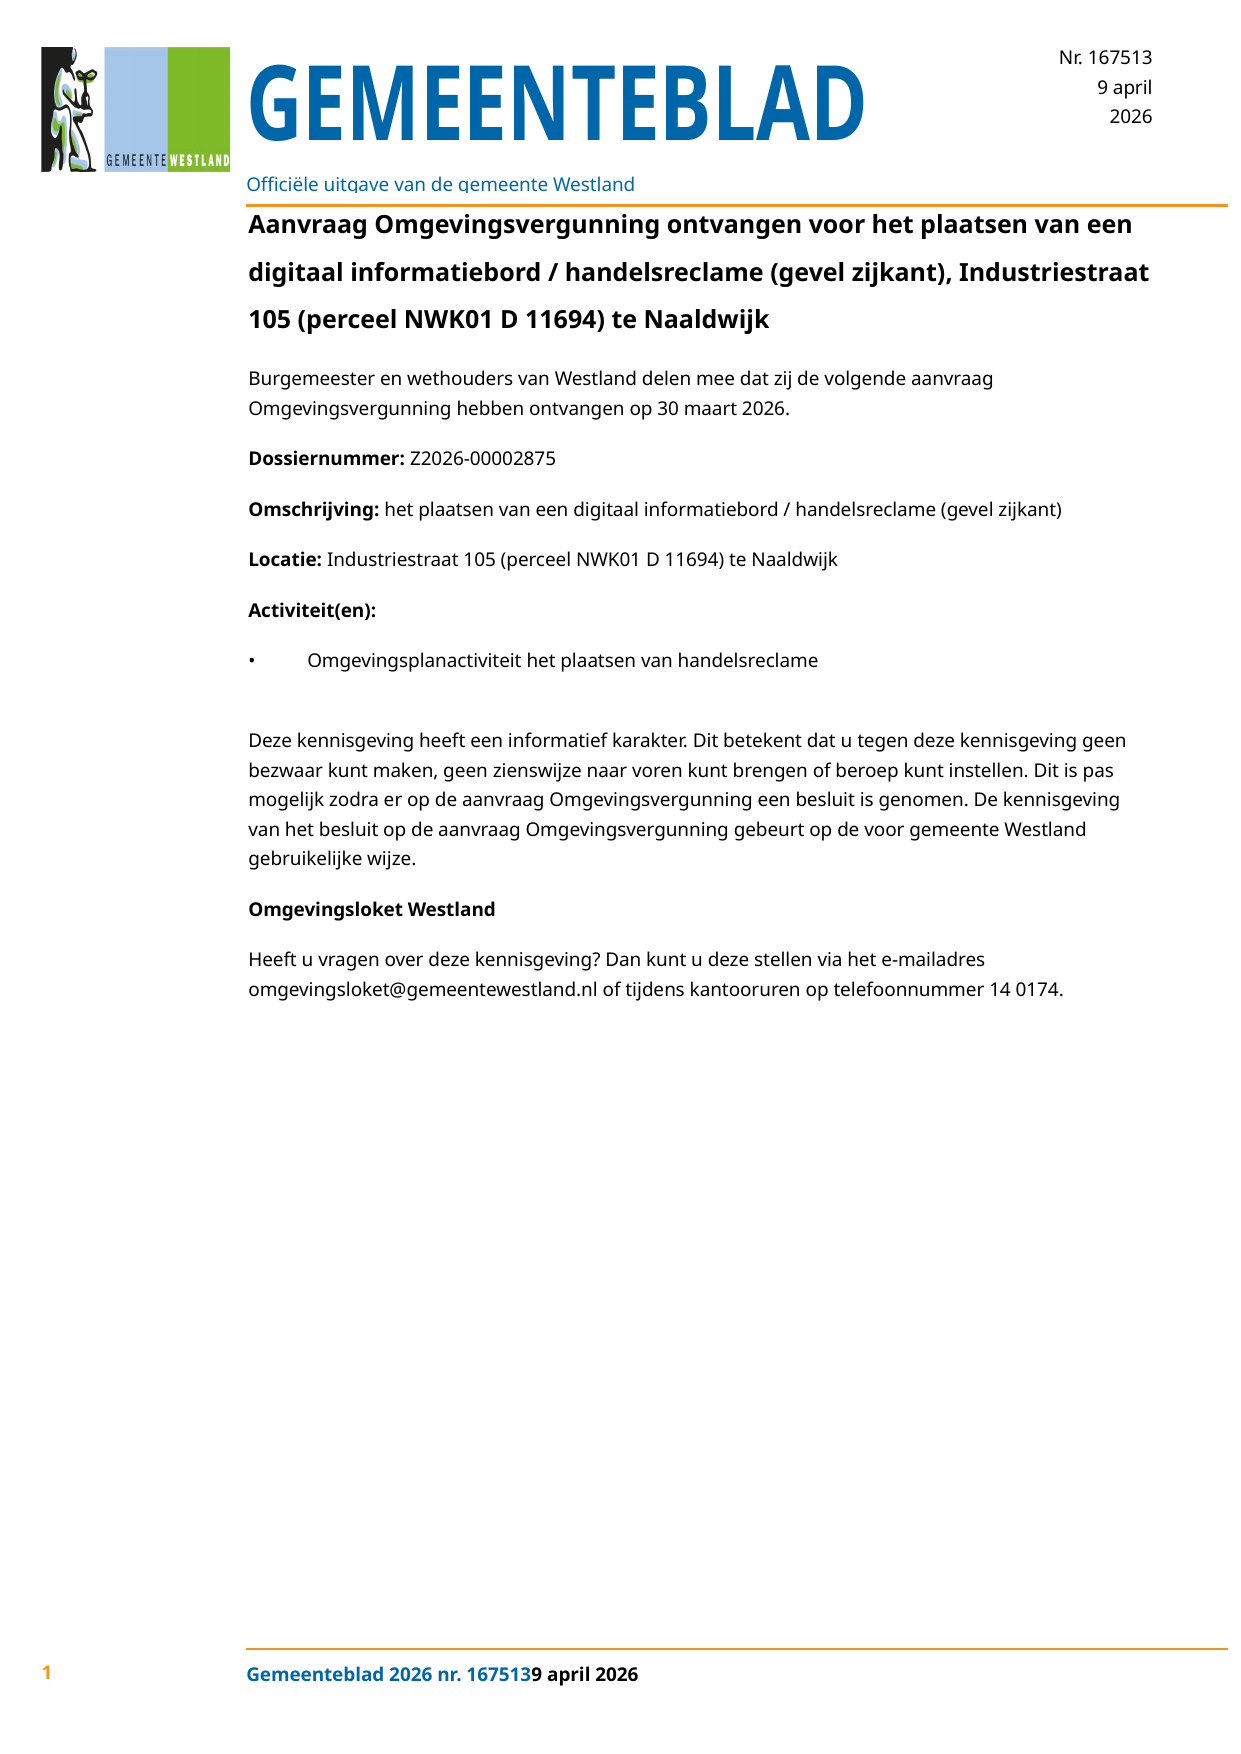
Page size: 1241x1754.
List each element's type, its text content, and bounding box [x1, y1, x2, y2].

text Dossiernummer: Z2026-00002875 [248, 446, 1152, 471]
text Burgemeester en wethouders van Westland delen mee dat zij de volgende aanvraag Omgevingsvergunning hebben ontvangen op 30 maart 2026. [248, 366, 1152, 421]
text Locatie: Industriestraat 105 (perceel NWK01 D 11694) te Naaldwijk [248, 546, 1152, 572]
text Activiteit(en): [248, 597, 1152, 622]
list Omgevingsplanactiviteit het plaatsen van handelsreclame [248, 647, 1152, 673]
picture [41, 47, 231, 172]
text Omgevingsloket Westland [248, 896, 1152, 922]
text Omschrijving: het plaatsen van een digitaal informatiebord / handelsreclame (gevel zijkant) [248, 496, 1152, 522]
text Aanvraag Omgevingsvergunning ontvangen voor het plaatsen van een digitaal informatiebord / handelsreclame (gevel zijkant), Industriestraat 105 (perceel NWK01 D 11694) te Naaldwijk [248, 207, 1152, 336]
text Heeft u vragen over deze kennisgeving? Dan kunt u deze stellen via het e-mailadres omgevingsloket@gemeentewestland.nl of tijdens kantooruren op telefoonnummer 14 0174. [248, 946, 1152, 1002]
text Deze kennisgeving heeft een informatief karakter. Dit betekent dat u tegen deze kennisgeving geen bezwaar kunt maken, geen zienswijze naar voren kunt brengen of beroep kunt instellen. Dit is pas mogelijk zodra er op de aanvraag Omgevingsvergunning een besluit is genomen. De kennisgeving van het besluit op de aanvraag Omgevingsvergunning gebeurt op de voor gemeente Westland gebruikelijke wijze. [248, 727, 1152, 871]
